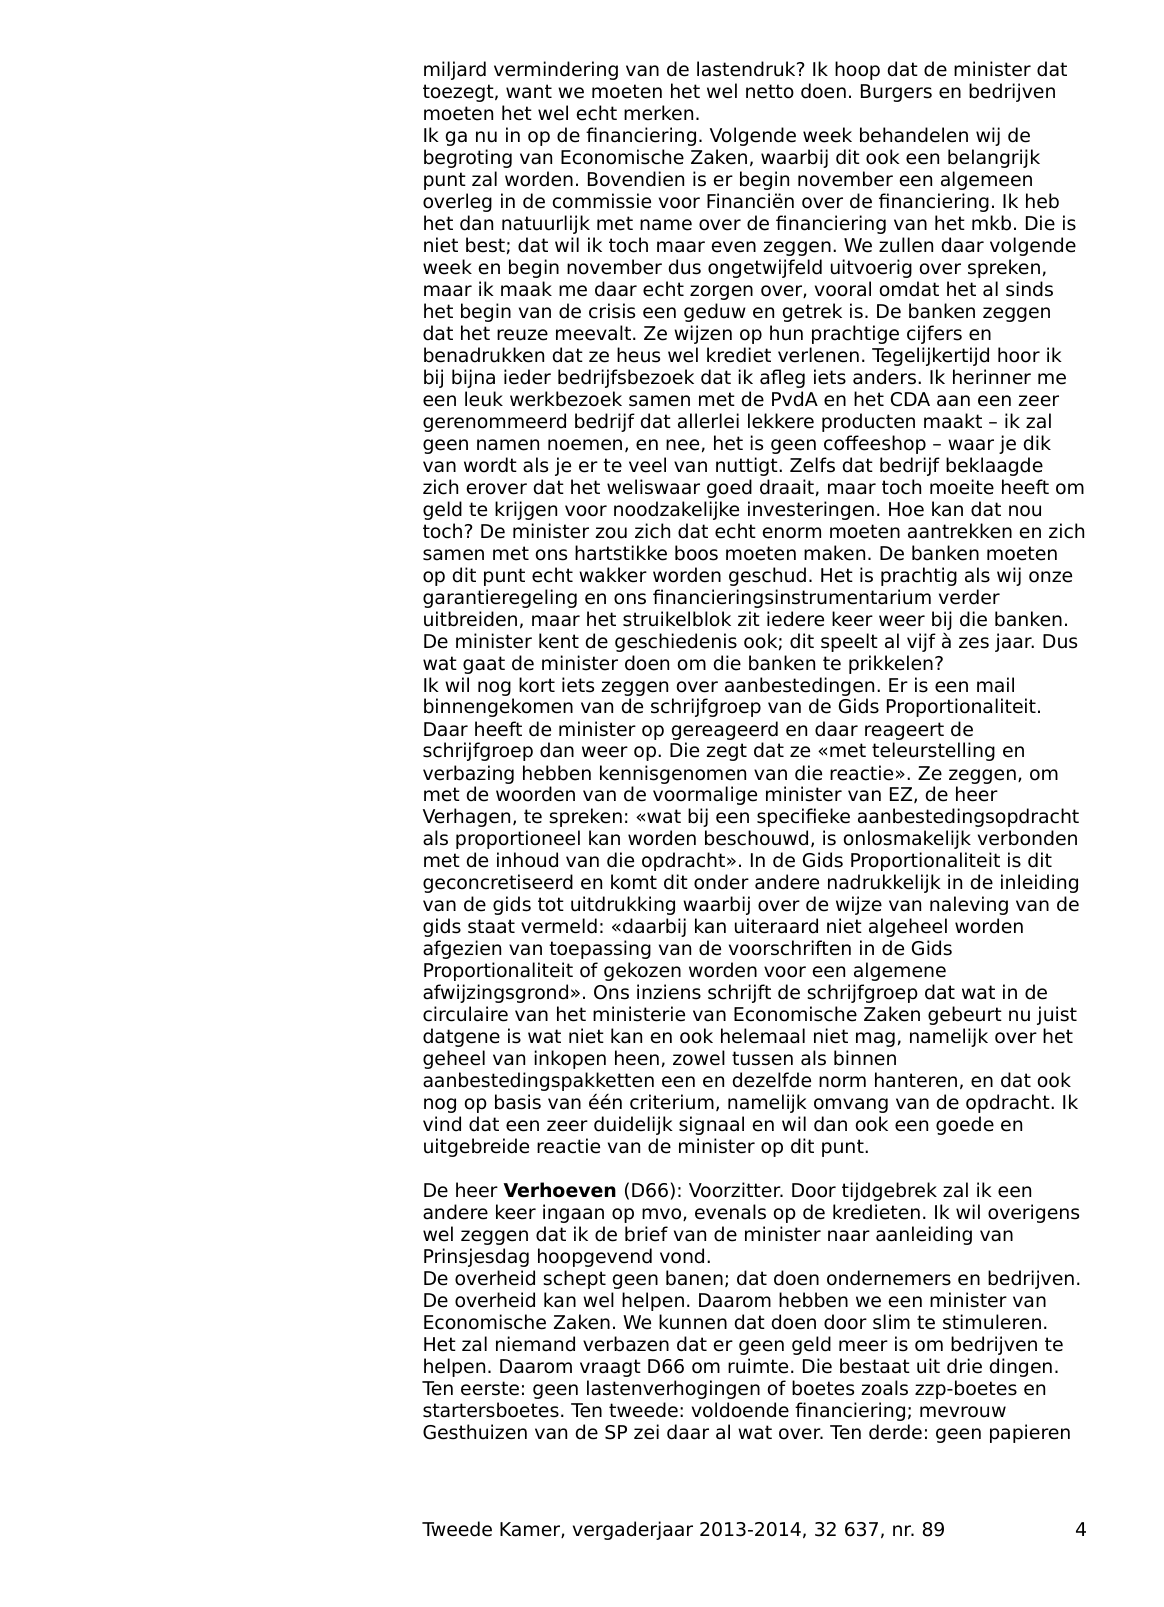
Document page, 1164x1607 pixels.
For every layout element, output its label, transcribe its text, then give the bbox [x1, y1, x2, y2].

text Ik wil nog kort iets zeggen over aanbestedingen. Er is een mail binnengekomen van de schrijfgroep van de Gids Proportionaliteit. Daar heeft de minister op gereageerd en daar reageert de schrijfgroep dan weer op. Die zegt dat ze «met teleurstelling en verbazing hebben kennisgenomen van die reactie». Ze zeggen, om met de woorden van de voormalige minister van EZ, de heer Verhagen, te spreken: «wat bij een specifieke aanbestedingsopdracht als proportioneel kan worden beschouwd, is onlosmakelijk verbonden met de inhoud van die opdracht». In de Gids Proportionaliteit is dit geconcretiseerd en komt dit onder andere nadrukkelijk in de inleiding van de gids tot uitdrukking waarbij over de wijze van naleving van de gids staat vermeld: «daarbij kan uiteraard niet algeheel worden afgezien van toepassing van de voorschriften in de Gids Proportionaliteit of gekozen worden voor een algemene afwijzingsgrond». Ons inziens schrijft de schrijfgroep dat wat in de circulaire van het ministerie van Economische Zaken gebeurt nu juist datgene is wat niet kan en ook helemaal niet mag, namelijk over het geheel van inkopen heen, zowel tussen als binnen aanbestedingspakketten een en dezelfde norm hanteren, en dat ook nog op basis van één criterium, namelijk omvang van de opdracht. Ik vind dat een zeer duidelijk signaal en wil dan ook een goede en uitgebreide reactie van de minister op dit punt. [422, 674, 1087, 1158]
text Ik ga nu in op de financiering. Volgende week behandelen wij de begroting van Economische Zaken, waarbij dit ook een belangrijk punt zal worden. Bovendien is er begin november een algemeen overleg in de commissie voor Financiën over de financiering. Ik heb het dan natuurlijk met name over de financiering van het mkb. Die is niet best; dat wil ik toch maar even zeggen. We zullen daar volgende week en begin november dus ongetwijfeld uitvoerig over spreken, maar ik maak me daar echt zorgen over, vooral omdat het al sinds het begin van de crisis een geduw en getrek is. De banken zeggen dat het reuze meevalt. Ze wijzen op hun prachtige cijfers en benadrukken dat ze heus wel krediet verlenen. Tegelijkertijd hoor ik bij bijna ieder bedrijfsbezoek dat ik afleg iets anders. Ik herinner me een leuk werkbezoek samen met de PvdA en het CDA aan een zeer gerenommeerd bedrijf dat allerlei lekkere producten maakt – ik zal geen namen noemen, en nee, het is geen coffeeshop – waar je dik van wordt als je er te veel van nuttigt. Zelfs dat bedrijf beklaagde zich erover dat het weliswaar goed draait, maar toch moeite heeft om geld te krijgen voor noodzakelijke investeringen. Hoe kan dat nou toch? De minister zou zich dat echt enorm moeten aantrekken en zich samen met ons hartstikke boos moeten maken. De banken moeten op dit punt echt wakker worden geschud. Het is prachtig als wij onze garantieregeling en ons financieringsinstrumentarium verder uitbreiden, maar het struikelblok zit iedere keer weer bij die banken. De minister kent de geschiedenis ook; dit speelt al vijf à zes jaar. Dus wat gaat de minister doen om die banken te prikkelen? [422, 125, 1087, 674]
text miljard vermindering van de lastendruk? Ik hoop dat de minister dat toezegt, want we moeten het wel netto doen. Burgers en bedrijven moeten het wel echt merken. [422, 59, 1087, 125]
text De overheid schept geen banen; dat doen ondernemers en bedrijven. De overheid kan wel helpen. Daarom hebben we een minister van Economische Zaken. We kunnen dat doen door slim te stimuleren. Het zal niemand verbazen dat er geen geld meer is om bedrijven te helpen. Daarom vraagt D66 om ruimte. Die bestaat uit drie dingen. Ten eerste: geen lastenverhogingen of boetes zoals zzp-boetes en startersboetes. Ten tweede: voldoende financiering; mevrouw Gesthuizen van de SP zei daar al wat over. Ten derde: geen papieren [422, 1268, 1087, 1444]
text De heer Verhoeven (D66): Voorzitter. Door tijdgebrek zal ik een andere keer ingaan op mvo, evenals op de kredieten. Ik wil overigens wel zeggen dat ik de brief van de minister naar aanleiding van Prinsjesdag hoopgevend vond. [422, 1180, 1087, 1268]
